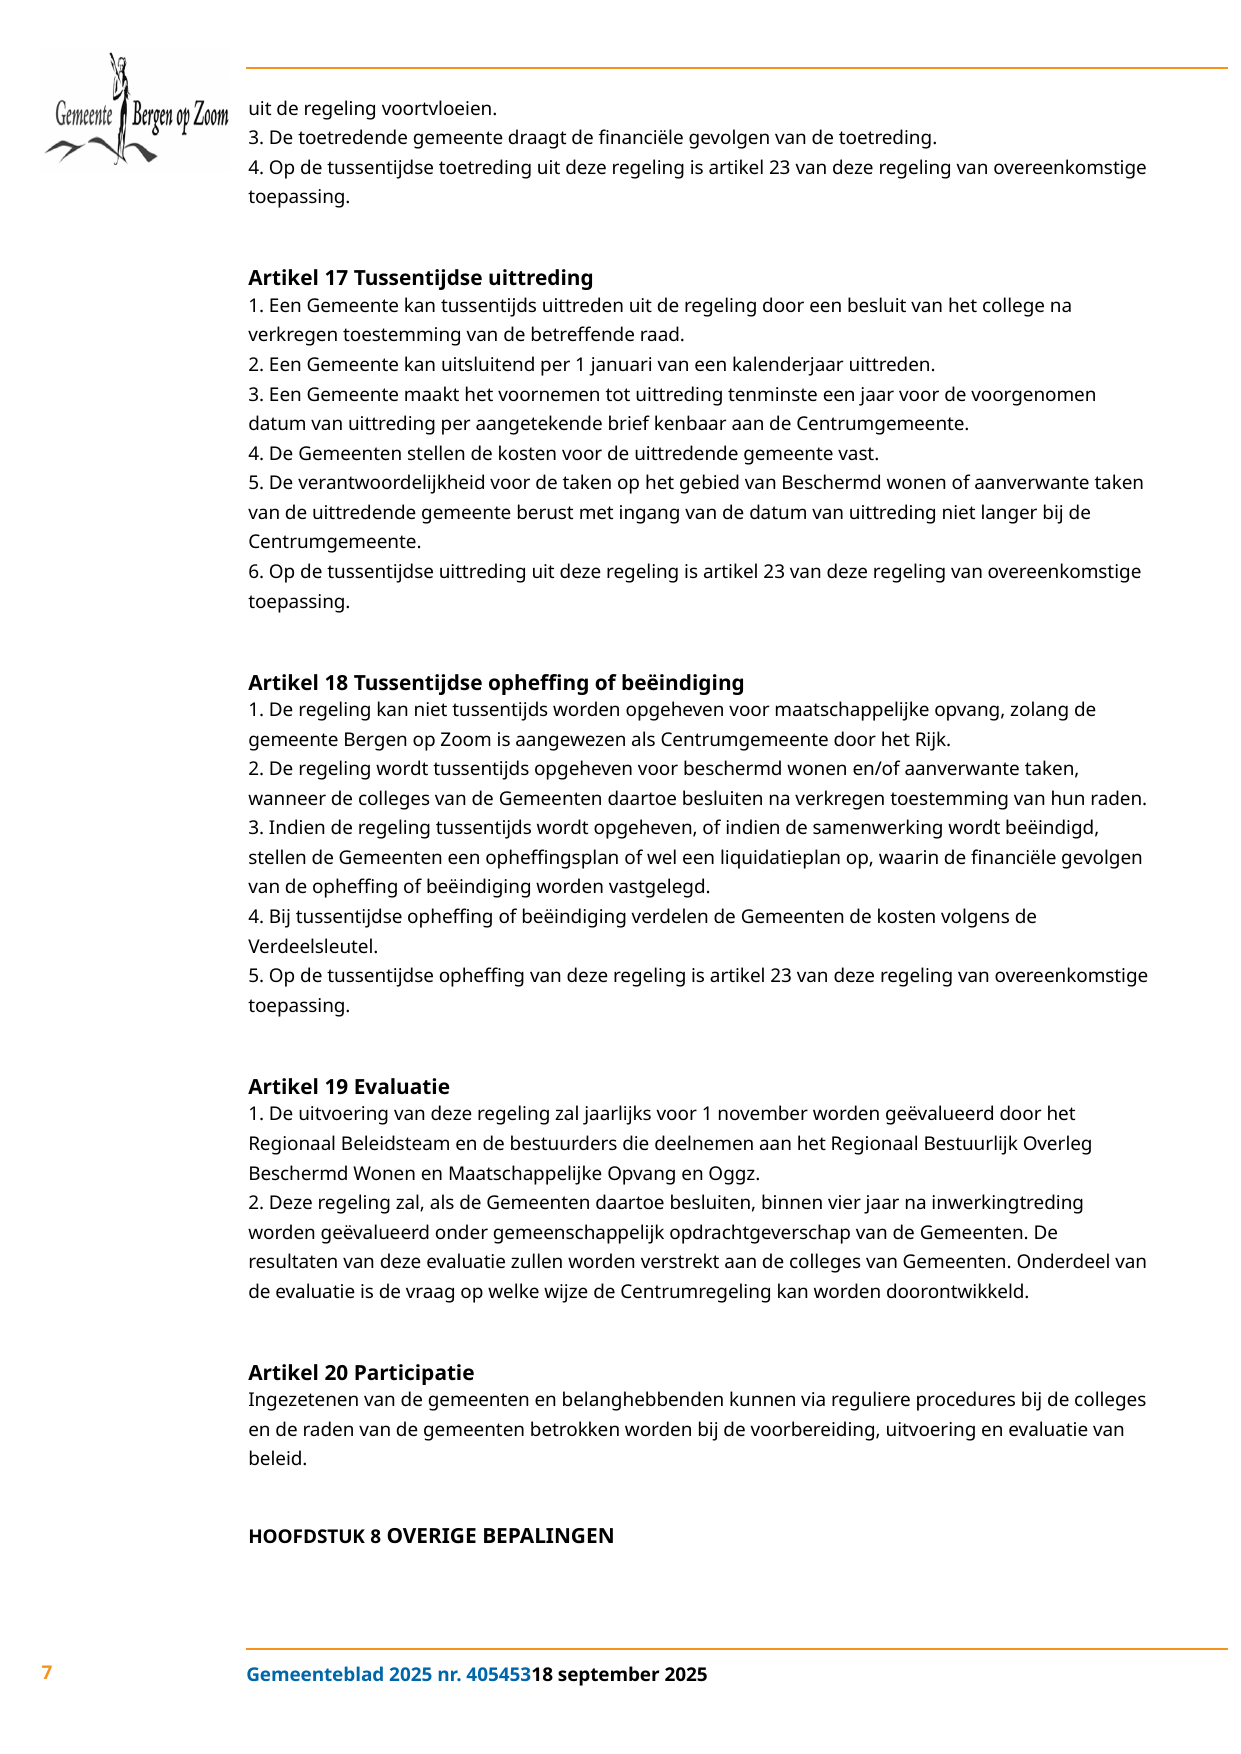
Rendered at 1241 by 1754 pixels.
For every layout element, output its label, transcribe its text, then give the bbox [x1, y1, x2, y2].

text 3. Indien de regeling tussentijds wordt opgeheven, of indien de samenwerking wordt beëindigd, stellen de Gemeenten een opheffingsplan of wel een liquidatieplan op, waarin de financiële gevolgen van de opheffing of beëindiging worden vastgelegd. [248, 814, 1152, 899]
text 3. De toetredende gemeente draagt de financiële gevolgen van de toetreding. [248, 124, 1152, 150]
text 5. Op de tussentijdse opheffing van deze regeling is artikel 23 van deze regeling van overeenkomstige toepassing. [248, 962, 1152, 1018]
text 2. Een Gemeente kan uitsluitend per 1 januari van een kalenderjaar uittreden. [248, 351, 1152, 377]
text Artikel 18 Tussentijdse opheffing of beëindiging [248, 668, 1152, 696]
text 5. De verantwoordelijkheid voor de taken op het gebied van Beschermd wonen of aanverwante taken van de uittredende gemeente berust met ingang van de datum van uittreding niet langer bij de Centrumgemeente. [248, 469, 1152, 554]
text 4. Bij tussentijdse opheffing of beëindiging verdelen de Gemeenten de kosten volgens de Verdeelsleutel. [248, 903, 1152, 959]
text Artikel 19 Evaluatie [248, 1072, 1152, 1101]
text 4. De Gemeenten stellen de kosten voor de uittredende gemeente vast. [248, 440, 1152, 466]
picture [41, 47, 231, 172]
text 1. De regeling kan niet tussentijds worden opgeheven voor maatschappelijke opvang, zolang de gemeente Bergen op Zoom is aangewezen als Centrumgemeente door het Rijk. [248, 696, 1152, 752]
text uit de regeling voortvloeien. [248, 95, 1152, 121]
text 1. De uitvoering van deze regeling zal jaarlijks voor 1 november worden geëvalueerd door het Regionaal Beleidsteam en de bestuurders die deelnemen aan het Regionaal Bestuurlijk Overleg Beschermd Wonen en Maatschappelijke Opvang en Oggz. [248, 1101, 1152, 1185]
text 2. De regeling wordt tussentijds opgeheven voor beschermd wonen en/of aanverwante taken, wanneer de colleges van de Gemeenten daartoe besluiten na verkregen toestemming van hun raden. [248, 755, 1152, 811]
text 4. Op de tussentijdse toetreding uit deze regeling is artikel 23 van deze regeling van overeenkomstige toepassing. [248, 154, 1152, 209]
text 1. Een Gemeente kan tussentijds uittreden uit de regeling door een besluit van het college na verkregen toestemming van de betreffende raad. [248, 292, 1152, 347]
text 3. Een Gemeente maakt het voornemen tot uittreding tenminste een jaar voor de voorgenomen datum van uittreding per aangetekende brief kenbaar aan de Centrumgemeente. [248, 381, 1152, 436]
text HOOFDSTUK 8 OVERIGE BEPALINGEN [248, 1521, 1152, 1549]
text Artikel 20 Participatie [248, 1358, 1152, 1386]
text Ingezetenen van de gemeenten en belanghebbenden kunnen via reguliere procedures bij de colleges en de raden van de gemeenten betrokken worden bij de voorbereiding, uitvoering en evaluatie van beleid. [248, 1386, 1152, 1471]
text 6. Op de tussentijdse uittreding uit deze regeling is artikel 23 van deze regeling van overeenkomstige toepassing. [248, 558, 1152, 613]
text 2. Deze regeling zal, als de Gemeenten daartoe besluiten, binnen vier jaar na inwerkingtreding worden geëvalueerd onder gemeenschappelijk opdrachtgeverschap van de Gemeenten. De resultaten van deze evaluatie zullen worden verstrekt aan de colleges van Gemeenten. Onderdeel van de evaluatie is de vraag op welke wijze de Centrumregeling kan worden doorontwikkeld. [248, 1189, 1152, 1304]
text Artikel 17 Tussentijdse uittreding [248, 263, 1152, 292]
